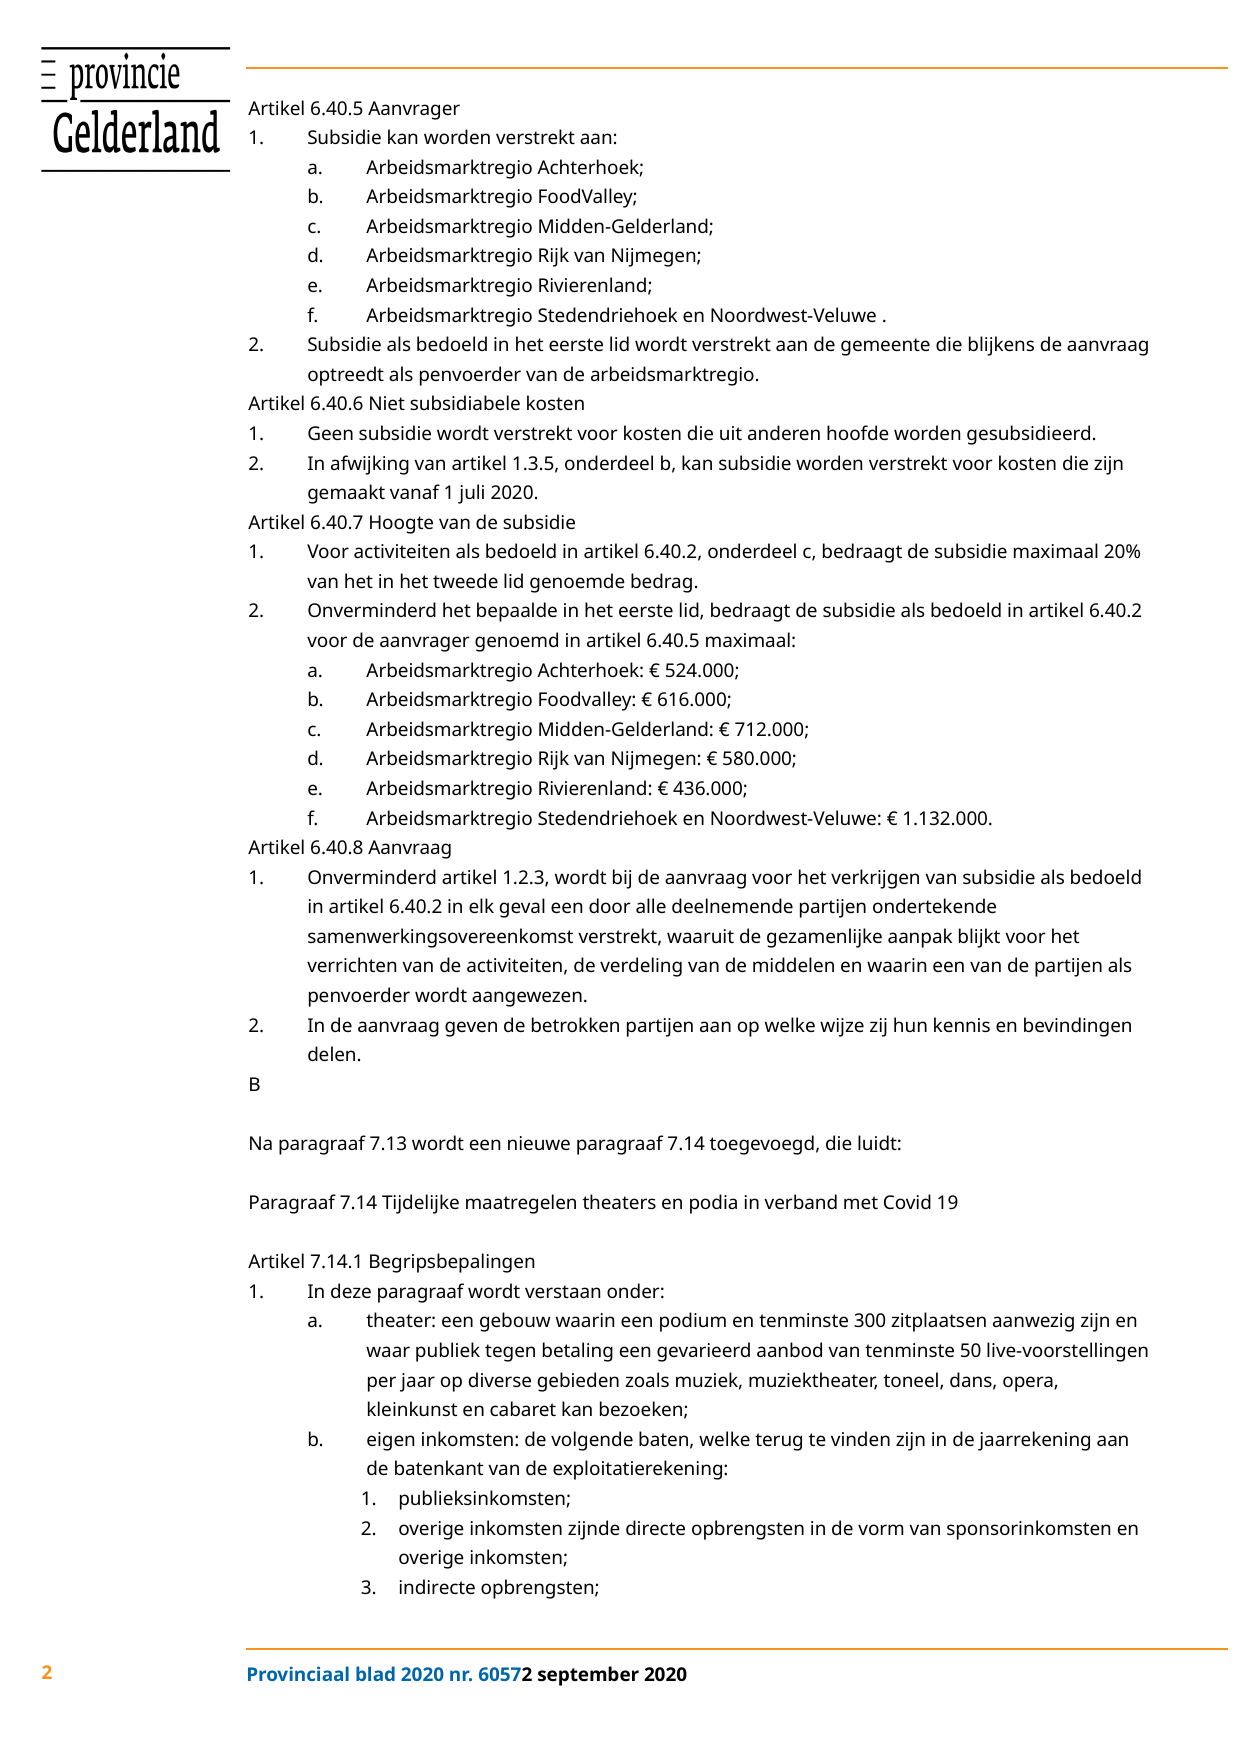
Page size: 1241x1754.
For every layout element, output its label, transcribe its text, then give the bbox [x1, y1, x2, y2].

list Arbeidsmarktregio Foodvalley: € 616.000; [307, 686, 1152, 712]
text B [248, 1071, 1152, 1097]
list Subsidie als bedoeld in het eerste lid wordt verstrekt aan de gemeente die blijkens de aanvraag optreedt als penvoerder van de arbeidsmarktregio. [248, 331, 1152, 387]
list Arbeidsmarktregio FoodValley; [307, 183, 1152, 209]
list Arbeidsmarktregio Rivierenland; [307, 272, 1152, 298]
text Artikel 7.14.1 Begripsbepalingen [248, 1248, 1152, 1274]
list Onverminderd artikel 1.2.3, wordt bij de aanvraag voor het verkrijgen van subsidie als bedoeld in artikel 6.40.2 in elk geval een door alle deelnemende partijen ondertekende samenwerkingsovereenkomst verstrekt, waaruit de gezamenlijke aanpak blijkt voor het verrichten van de activiteiten, de verdeling van de middelen en waarin een van de partijen als penvoerder wordt aangewezen. [248, 864, 1152, 1008]
text Artikel 6.40.6 Niet subsidiabele kosten [248, 391, 1152, 416]
list Arbeidsmarktregio Stedendriehoek en Noordwest-Veluwe: € 1.132.000. [307, 805, 1152, 831]
list Arbeidsmarktregio Rijk van Nijmegen: € 580.000; [307, 746, 1152, 771]
list In afwijking van artikel 1.3.5, onderdeel b, kan subsidie worden verstrekt voor kosten die zijn gemaakt vanaf 1 juli 2020. [248, 450, 1152, 505]
list In deze paragraaf wordt verstaan onder: [248, 1278, 1152, 1304]
list Subsidie kan worden verstrekt aan: [248, 124, 1152, 150]
list Arbeidsmarktregio Stedendriehoek en Noordwest-Veluwe . [307, 302, 1152, 328]
list Arbeidsmarktregio Rijk van Nijmegen; [307, 243, 1152, 268]
list Voor activiteiten als bedoeld in artikel 6.40.2, onderdeel c, bedraagt de subsidie maximaal 20% van het in het tweede lid genoemde bedrag. [248, 538, 1152, 594]
list Onverminderd het bepaalde in het eerste lid, bedraagt de subsidie als bedoeld in artikel 6.40.2 voor de aanvrager genoemd in artikel 6.40.5 maximaal: [248, 598, 1152, 653]
list indirecte opbrengsten; [361, 1574, 1152, 1600]
picture [41, 47, 231, 172]
list overige inkomsten zijnde directe opbrengsten in de vorm van sponsorinkomsten en overige inkomsten; [361, 1515, 1152, 1570]
text Na paragraaf 7.13 wordt een nieuwe paragraaf 7.14 toegevoegd, die luidt: [248, 1130, 1152, 1156]
text Artikel 6.40.8 Aanvraag [248, 834, 1152, 860]
list Arbeidsmarktregio Achterhoek; [307, 154, 1152, 180]
list Arbeidsmarktregio Midden-Gelderland: € 712.000; [307, 716, 1152, 742]
text Paragraaf 7.14 Tijdelijke maatregelen theaters en podia in verband met Covid 19 [248, 1189, 1152, 1215]
list Geen subsidie wordt verstrekt voor kosten die uit anderen hoofde worden gesubsidieerd. [248, 420, 1152, 446]
list eigen inkomsten: de volgende baten, welke terug te vinden zijn in de jaarrekening aan de batenkant van de exploitatierekening: [307, 1426, 1152, 1481]
list theater: een gebouw waarin een podium en tenminste 300 zitplaatsen aanwezig zijn en waar publiek tegen betaling een gevarieerd aanbod van tenminste 50 live-voorstellingen per jaar op diverse gebieden zoals muziek, muziektheater, toneel, dans, opera, kleinkunst en cabaret kan bezoeken; [307, 1308, 1152, 1422]
text Artikel 6.40.5 Aanvrager [248, 95, 1152, 121]
text Artikel 6.40.7 Hoogte van de subsidie [248, 509, 1152, 535]
list Arbeidsmarktregio Rivierenland: € 436.000; [307, 775, 1152, 801]
list Arbeidsmarktregio Midden-Gelderland; [307, 213, 1152, 239]
list In de aanvraag geven de betrokken partijen aan op welke wijze zij hun kennis en bevindingen delen. [248, 1012, 1152, 1067]
list publieksinkomsten; [361, 1485, 1152, 1511]
list Arbeidsmarktregio Achterhoek: € 524.000; [307, 657, 1152, 683]
